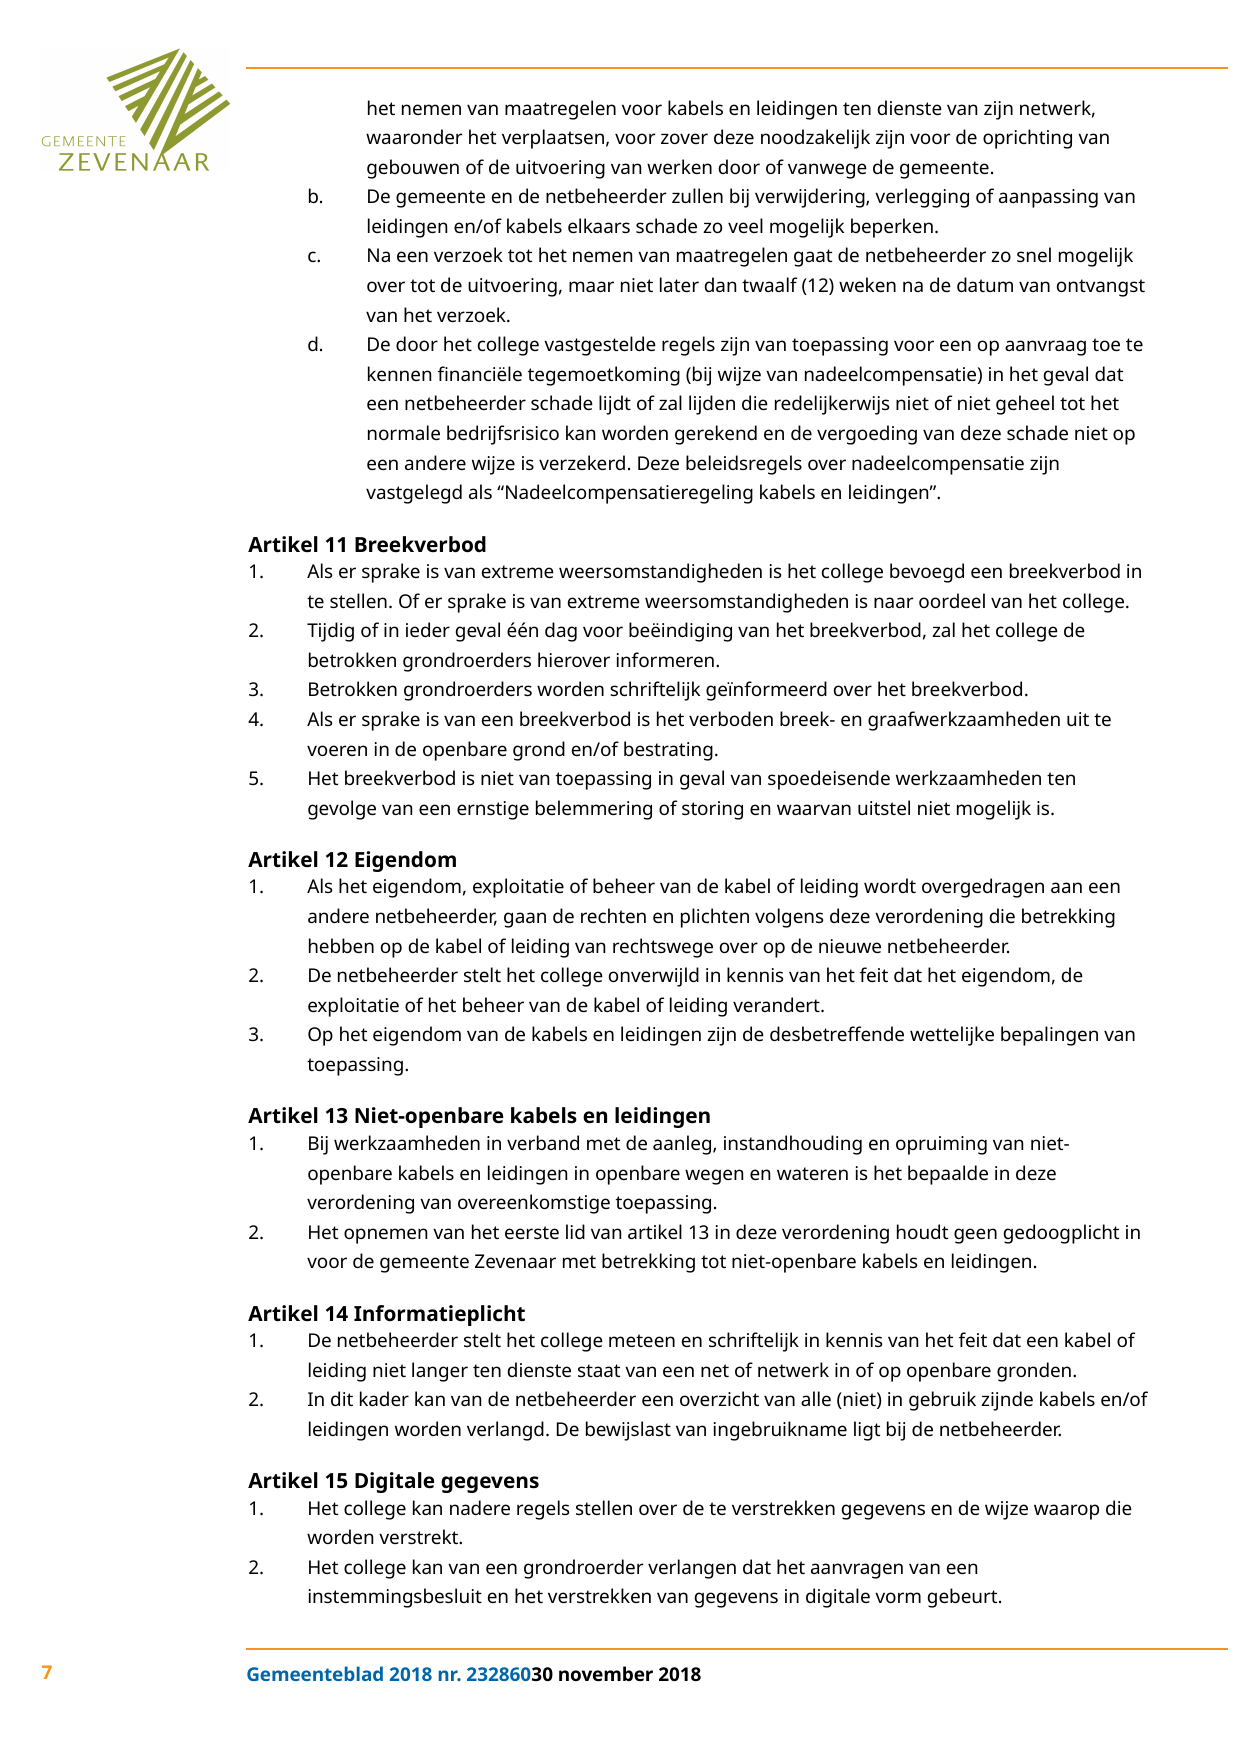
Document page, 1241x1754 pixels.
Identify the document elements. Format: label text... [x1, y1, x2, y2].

list Bij werkzaamheden in verband met de aanleg, instandhouding en opruiming van niet-openbare kabels en leidingen in openbare wegen en wateren is het bepaalde in deze verordening van overeenkomstige toepassing. [248, 1130, 1152, 1215]
text Artikel 13 Niet-openbare kabels en leidingen [248, 1102, 1152, 1130]
text Artikel 12 Eigendom [248, 845, 1152, 874]
text Artikel 14 Informatieplicht [248, 1299, 1152, 1327]
list Als er sprake is van een breekverbod is het verboden breek- en graafwerkzaamheden uit te voeren in de openbare grond en/of bestrating. [248, 706, 1152, 761]
list De gemeente en de netbeheerder zullen bij verwijdering, verlegging of aanpassing van leidingen en/of kabels elkaars schade zo veel mogelijk beperken. [307, 183, 1152, 239]
list Tijdig of in ieder geval één dag voor beëindiging van het breekverbod, zal het college de betrokken grondroerders hierover informeren. [248, 617, 1152, 673]
picture [41, 47, 231, 172]
text Artikel 15 Digitale gegevens [248, 1466, 1152, 1495]
list Het college kan nadere regels stellen over de te verstrekken gegevens en de wijze waarop die worden verstrekt. [248, 1495, 1152, 1550]
list Na een verzoek tot het nemen van maatregelen gaat de netbeheerder zo snel mogelijk over tot de uitvoering, maar niet later dan twaalf (12) weken na de datum van ontvangst van het verzoek. [307, 243, 1152, 328]
list het nemen van maatregelen voor kabels en leidingen ten dienste van zijn netwerk, waaronder het verplaatsen, voor zover deze noodzakelijk zijn voor de oprichting van gebouwen of de uitvoering van werken door of vanwege de gemeente. [307, 95, 1152, 180]
list Het college kan van een grondroerder verlangen dat het aanvragen van een instemmingsbesluit en het verstrekken van gegevens in digitale vorm gebeurt. [248, 1554, 1152, 1609]
list Betrokken grondroerders worden schriftelijk geïnformeerd over het breekverbod. [248, 677, 1152, 702]
list Op het eigendom van de kabels en leidingen zijn de desbetreffende wettelijke bepalingen van toepassing. [248, 1022, 1152, 1077]
list Als er sprake is van extreme weersomstandigheden is het college bevoegd een breekverbod in te stellen. Of er sprake is van extreme weersomstandigheden is naar oordeel van het college. [248, 558, 1152, 613]
list De netbeheerder stelt het college meteen en schriftelijk in kennis van het feit dat een kabel of leiding niet langer ten dienste staat van een net of netwerk in of op openbare gronden. [248, 1327, 1152, 1383]
list In dit kader kan van de netbeheerder een overzicht van alle (niet) in gebruik zijnde kabels en/of leidingen worden verlangd. De bewijslast van ingebruikname ligt bij de netbeheerder. [248, 1386, 1152, 1442]
list Als het eigendom, exploitatie of beheer van de kabel of leiding wordt overgedragen aan een andere netbeheerder, gaan de rechten en plichten volgens deze verordening die betrekking hebben op de kabel of leiding van rechtswege over op de nieuwe netbeheerder. [248, 874, 1152, 959]
list Het opnemen van het eerste lid van artikel 13 in deze verordening houdt geen gedoogplicht in voor de gemeente Zevenaar met betrekking tot niet-openbare kabels en leidingen. [248, 1219, 1152, 1274]
list De netbeheerder stelt het college onverwijld in kennis van het feit dat het eigendom, de exploitatie of het beheer van de kabel of leiding verandert. [248, 962, 1152, 1018]
list De door het college vastgestelde regels zijn van toepassing voor een op aanvraag toe te kennen financiële tegemoetkoming (bij wijze van nadeelcompensatie) in het geval dat een netbeheerder schade lijdt of zal lijden die redelijkerwijs niet of niet geheel tot het normale bedrijfsrisico kan worden gerekend en de vergoeding van deze schade niet op een andere wijze is verzekerd. Deze beleidsregels over nadeelcompensatie zijn vastgelegd als “Nadeelcompensatieregeling kabels en leidingen”. [307, 331, 1152, 505]
text Artikel 11 Breekverbod [248, 530, 1152, 558]
list Het breekverbod is niet van toepassing in geval van spoedeisende werkzaamheden ten gevolge van een ernstige belemmering of storing en waarvan uitstel niet mogelijk is. [248, 765, 1152, 821]
